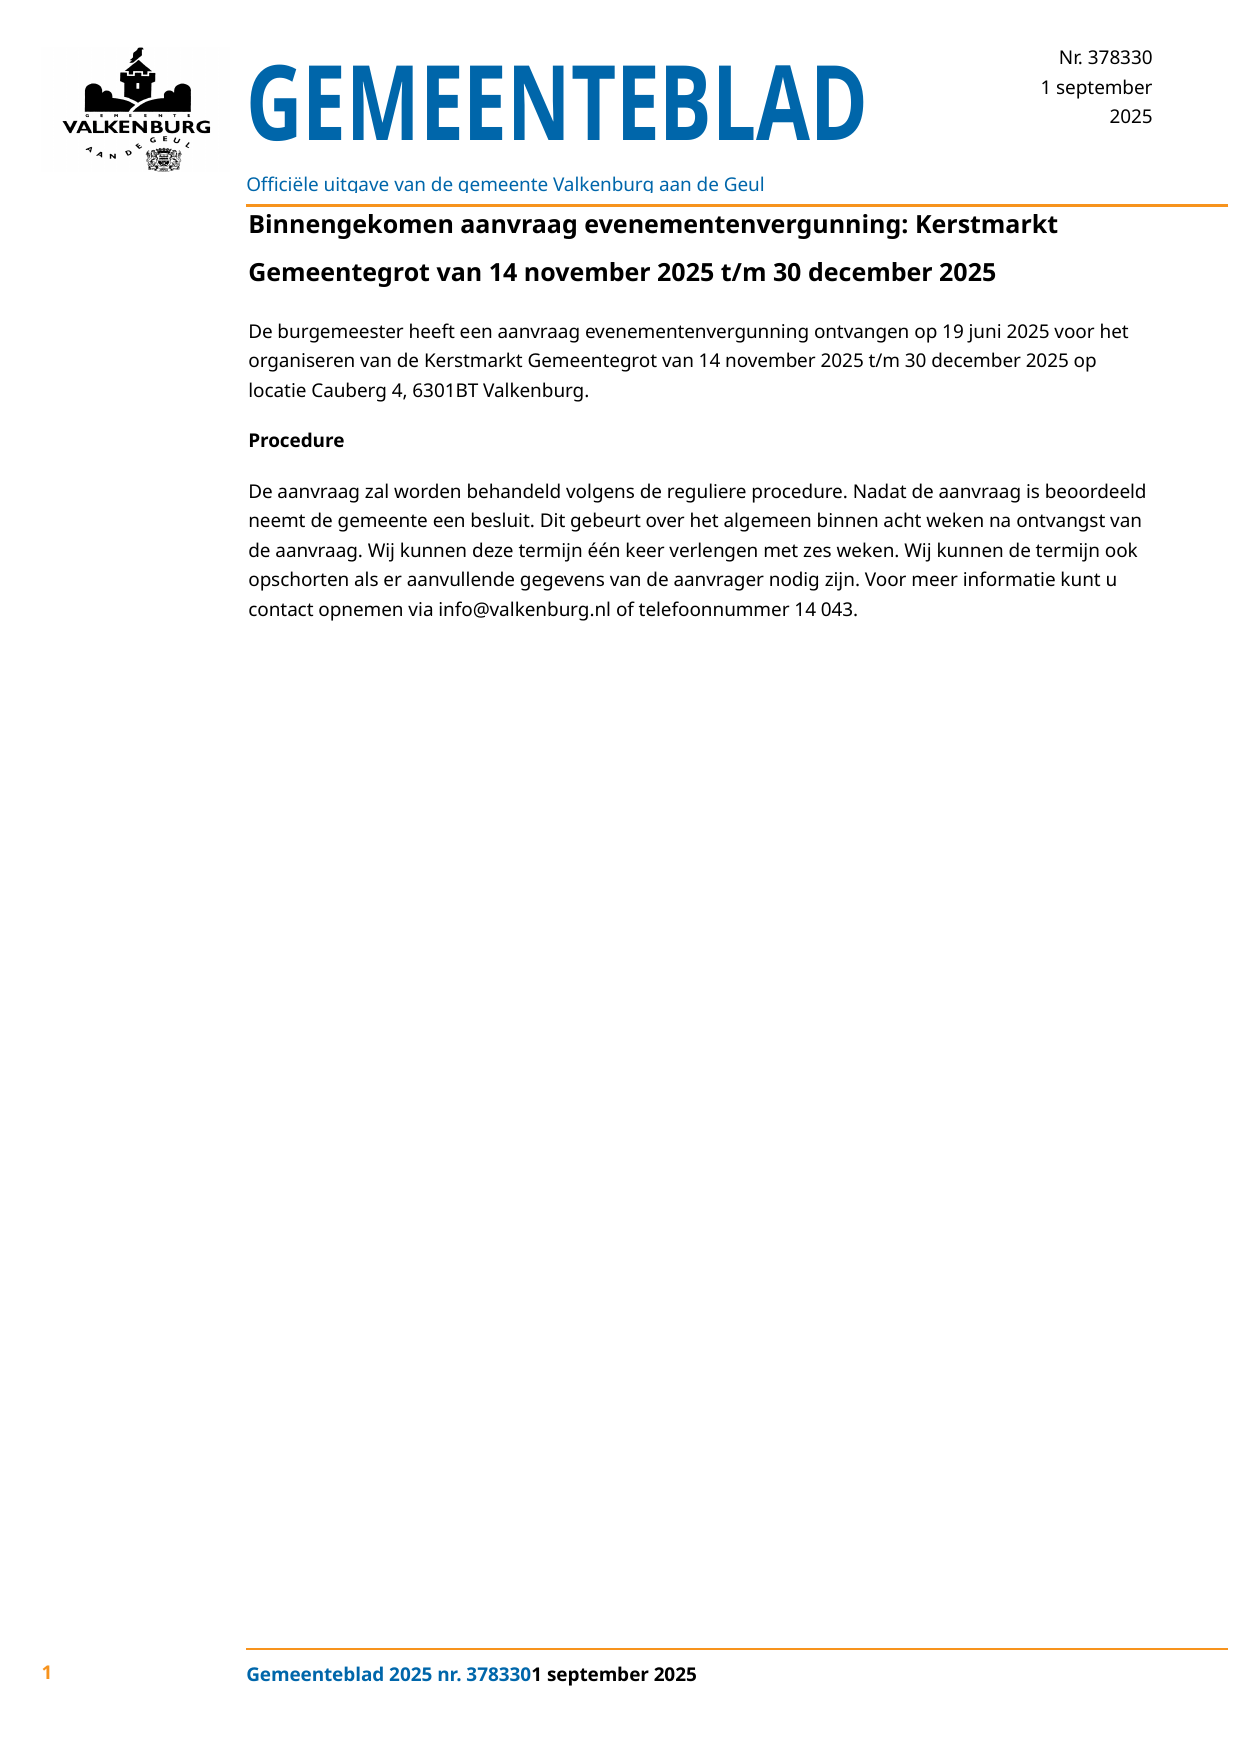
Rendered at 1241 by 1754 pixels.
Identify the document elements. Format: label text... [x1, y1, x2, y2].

text De burgemeester heeft een aanvraag evenementenvergunning ontvangen op 19 juni 2025 voor het organiseren van de Kerstmarkt Gemeentegrot van 14 november 2025 t/m 30 december 2025 op locatie Cauberg 4, 6301BT Valkenburg. [248, 318, 1152, 403]
text Procedure [248, 427, 1152, 453]
text De aanvraag zal worden behandeld volgens de reguliere procedure. Nadat de aanvraag is beoordeeld neemt de gemeente een besluit. Dit gebeurt over het algemeen binnen acht weken na ontvangst van de aanvraag. Wij kunnen deze termijn één keer verlengen met zes weken. Wij kunnen de termijn ook opschorten als er aanvullende gegevens van de aanvrager nodig zijn. Voor meer informatie kunt u contact opnemen via info@valkenburg.nl of telefoonnummer 14 043. [248, 478, 1152, 622]
picture [41, 47, 231, 172]
text Binnengekomen aanvraag evenementenvergunning: Kerstmarkt Gemeentegrot van 14 november 2025 t/m 30 december 2025 [248, 207, 1152, 288]
